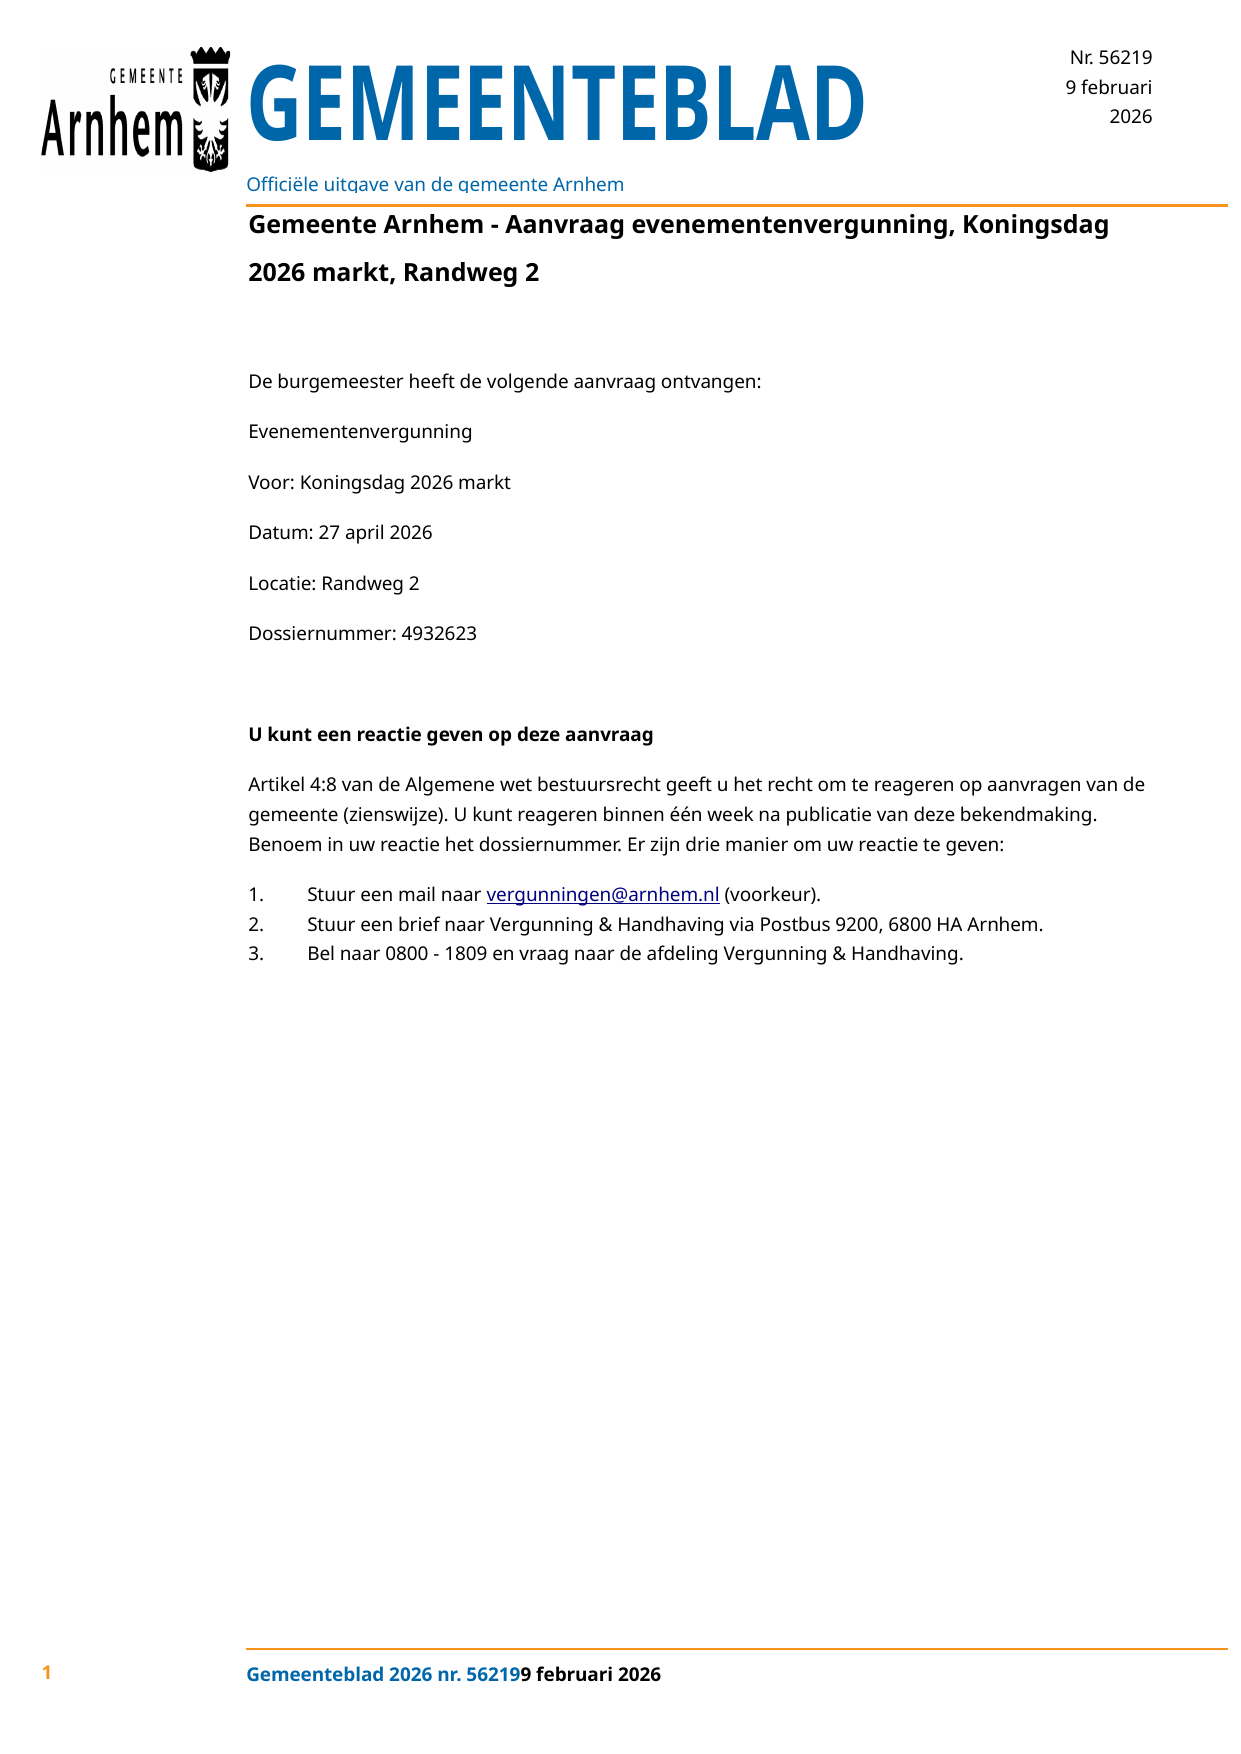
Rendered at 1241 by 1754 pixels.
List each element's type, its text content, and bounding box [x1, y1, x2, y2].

text Evenementenvergunning [248, 419, 1152, 444]
list Bel naar 0800 - 1809 en vraag naar de afdeling Vergunning & Handhaving. [248, 940, 1152, 966]
picture [41, 47, 231, 172]
text De burgemeester heeft de volgende aanvraag ontvangen: [248, 368, 1152, 394]
text Locatie: Randweg 2 [248, 570, 1152, 596]
text Dossiernummer: 4932623 [248, 620, 1152, 646]
text Datum: 27 april 2026 [248, 519, 1152, 545]
list Stuur een mail naar vergunningen@arnhem.nl (voorkeur). [248, 881, 1152, 907]
list Stuur een brief naar Vergunning & Handhaving via Postbus 9200, 6800 HA Arnhem. [248, 911, 1152, 937]
text Voor: Koningsdag 2026 markt [248, 469, 1152, 495]
text U kunt een reactie geven op deze aanvraag [248, 721, 1152, 747]
text Artikel 4:8 van de Algemene wet bestuursrecht geeft u het recht om te reageren op aanvragen van de gemeente (zienswijze). U kunt reageren binnen één week na publicatie van deze bekendmaking. Benoem in uw reactie het dossiernummer. Er zijn drie manier om uw reactie te geven: [248, 772, 1152, 857]
text Gemeente Arnhem - Aanvraag evenementenvergunning, Koningsdag 2026 markt, Randweg 2 [248, 207, 1152, 288]
